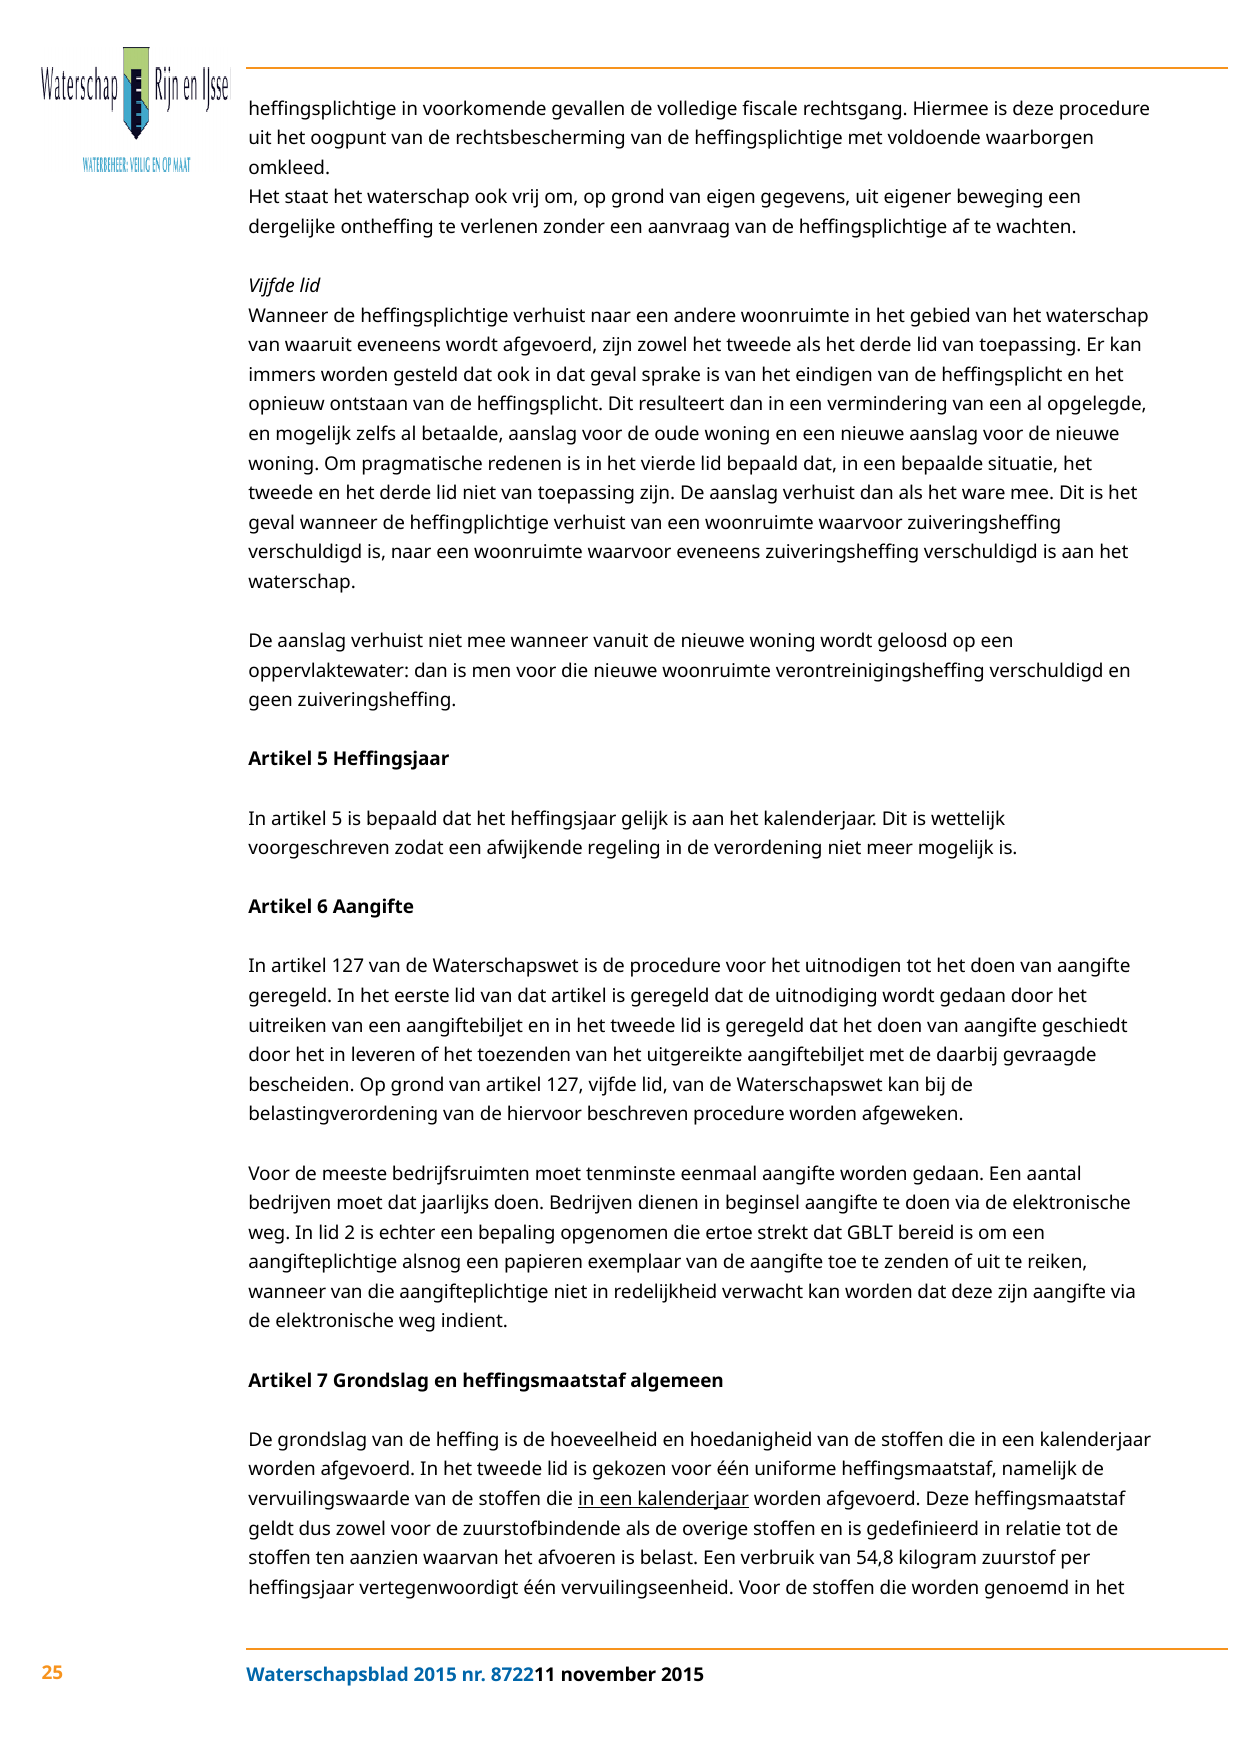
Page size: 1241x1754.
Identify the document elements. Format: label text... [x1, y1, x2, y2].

text Artikel 6 Aangifte [248, 893, 1152, 919]
text heffingsplichtige in voorkomende gevallen de volledige fiscale rechtsgang. Hiermee is deze procedure uit het oogpunt van de rechtsbescherming van de heffingsplichtige met voldoende waarborgen omkleed. [248, 95, 1152, 180]
text De aanslag verhuist niet mee wanneer vanuit de nieuwe woning wordt geloosd op een oppervlaktewater: dan is men voor die nieuwe woonruimte verontreinigingsheffing verschuldigd en geen zuiveringsheffing. [248, 627, 1152, 712]
text Het staat het waterschap ook vrij om, op grond van eigen gegevens, uit eigener beweging een dergelijke ontheffing te verlenen zonder een aanvraag van de heffingsplichtige af te wachten. [248, 183, 1152, 239]
text Artikel 5 Heffingsjaar [248, 746, 1152, 771]
text In artikel 127 van de Waterschapswet is de procedure voor het uitnodigen tot het doen van aangifte geregeld. In het eerste lid van dat artikel is geregeld dat de uitnodiging wordt gedaan door het uitreiken van een aangiftebiljet en in het tweede lid is geregeld dat het doen van aangifte geschiedt door het in leveren of het toezenden van het uitgereikte aangiftebiljet met de daarbij gevraagde bescheiden. Op grond van artikel 127, vijfde lid, van de Waterschapswet kan bij de belastingverordening van de hiervoor beschreven procedure worden afgeweken. [248, 953, 1152, 1126]
text De grondslag van de heffing is de hoeveelheid en hoedanigheid van de stoffen die in een kalenderjaar worden afgevoerd. In het tweede lid is gekozen voor één uniforme heffingsmaatstaf, namelijk de vervuilingswaarde van de stoffen die in een kalenderjaar worden afgevoerd. Deze heffingsmaatstaf geldt dus zowel voor de zuurstofbindende als de overige stoffen en is gedefinieerd in relatie tot de stoffen ten aanzien waarvan het afvoeren is belast. Een verbruik van 54,8 kilogram zuurstof per heffingsjaar vertegenwoordigt één vervuilingseenheid. Voor de stoffen die worden genoemd in het [248, 1426, 1152, 1600]
text Artikel 7 Grondslag en heffingsmaatstaf algemeen [248, 1367, 1152, 1393]
text In artikel 5 is bepaald dat het heffingsjaar gelijk is aan het kalenderjaar. Dit is wettelijk voorgeschreven zodat een afwijkende regeling in de verordening niet meer mogelijk is. [248, 805, 1152, 860]
picture [41, 47, 231, 172]
text Vijfde lid [248, 272, 1152, 298]
text Voor de meeste bedrijfsruimten moet tenminste eenmaal aangifte worden gedaan. Een aantal bedrijven moet dat jaarlijks doen. Bedrijven dienen in beginsel aangifte te doen via de elektronische weg. In lid 2 is echter een bepaling opgenomen die ertoe strekt dat GBLT bereid is om een aangifteplichtige alsnog een papieren exemplaar van de aangifte toe te zenden of uit te reiken, wanneer van die aangifteplichtige niet in redelijkheid verwacht kan worden dat deze zijn aangifte via de elektronische weg indient. [248, 1160, 1152, 1333]
text Wanneer de heffingsplichtige verhuist naar een andere woonruimte in het gebied van het waterschap van waaruit eveneens wordt afgevoerd, zijn zowel het tweede als het derde lid van toepassing. Er kan immers worden gesteld dat ook in dat geval sprake is van het eindigen van de heffingsplicht en het opnieuw ontstaan van de heffingsplicht. Dit resulteert dan in een vermindering van een al opgelegde, en mogelijk zelfs al betaalde, aanslag voor de oude woning en een nieuwe aanslag voor de nieuwe woning. Om pragmatische redenen is in het vierde lid bepaald dat, in een bepaalde situatie, het tweede en het derde lid niet van toepassing zijn. De aanslag verhuist dan als het ware mee. Dit is het geval wanneer de heffingplichtige verhuist van een woonruimte waarvoor zuiveringsheffing verschuldigd is, naar een woonruimte waarvoor eveneens zuiveringsheffing verschuldigd is aan het waterschap. [248, 302, 1152, 594]
